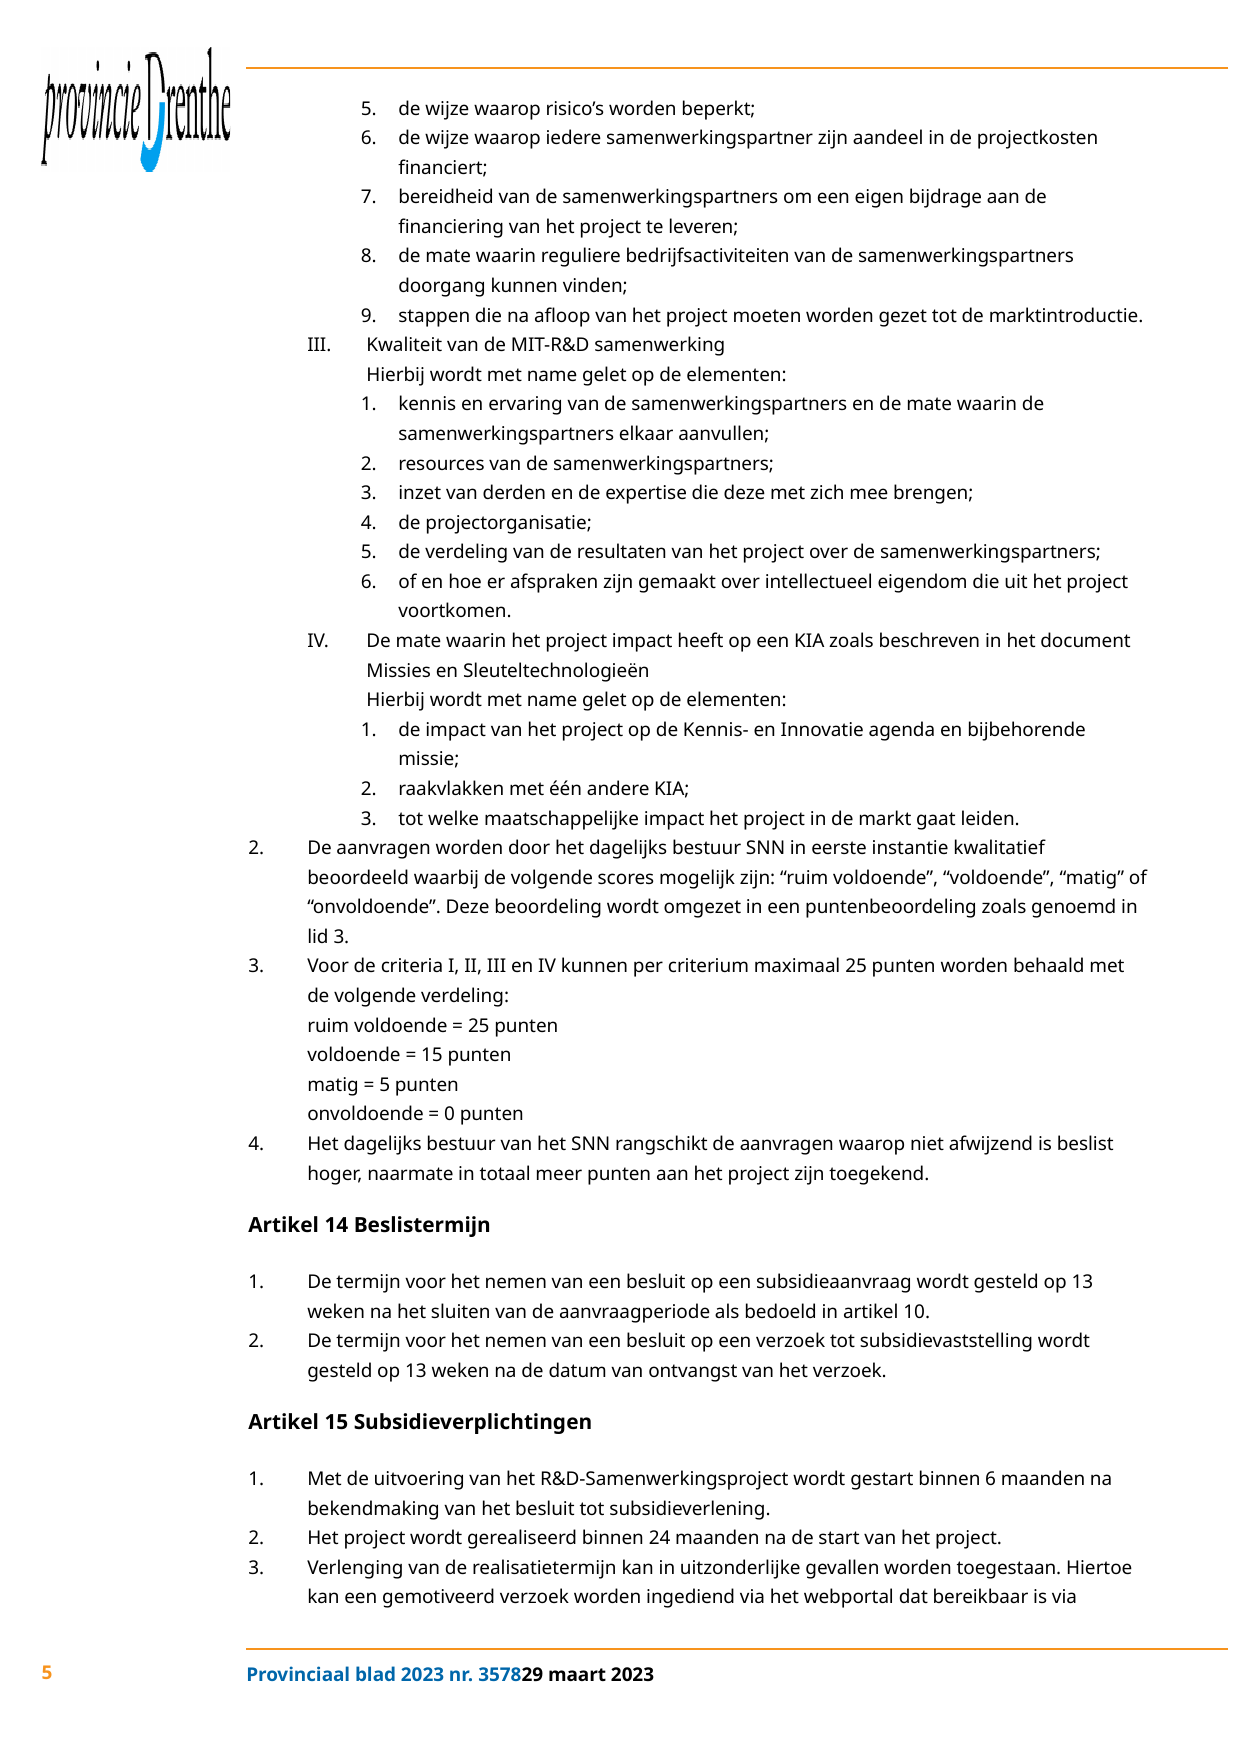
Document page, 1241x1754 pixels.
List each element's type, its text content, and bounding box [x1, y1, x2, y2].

text Artikel 15 Subsidieverplichtingen [248, 1407, 1152, 1436]
list Voor de criteria I, II, III en IV kunnen per criterium maximaal 25 punten worden behaald met de volgende verdeling: [248, 953, 1152, 1008]
list Hierbij wordt met name gelet op de elementen: [307, 686, 1152, 712]
list inzet van derden en de expertise die deze met zich mee brengen; [361, 479, 1152, 505]
picture [41, 47, 231, 172]
list tot welke maatschappelijke impact het project in de markt gaat leiden. [361, 805, 1152, 831]
list resources van de samenwerkingspartners; [361, 450, 1152, 476]
list Het dagelijks bestuur van het SNN rangschikt de aanvragen waarop niet afwijzend is beslist hoger, naarmate in totaal meer punten aan het project zijn toegekend. [248, 1130, 1152, 1186]
list de projectorganisatie; [361, 509, 1152, 535]
list matig = 5 punten [248, 1071, 1152, 1097]
list raakvlakken met één andere KIA; [361, 775, 1152, 801]
list of en hoe er afspraken zijn gemaakt over intellectueel eigendom die uit het project voortkomen. [361, 568, 1152, 623]
list de mate waarin reguliere bedrijfsactiviteiten van de samenwerkingspartners doorgang kunnen vinden; [361, 243, 1152, 298]
list De mate waarin het project impact heeft op een KIA zoals beschreven in het document Missies en Sleuteltechnologieën [307, 627, 1152, 683]
list de verdeling van de resultaten van het project over de samenwerkingspartners; [361, 538, 1152, 564]
list de wijze waarop risico’s worden beperkt; [361, 95, 1152, 121]
text Artikel 14 Beslistermijn [248, 1210, 1152, 1239]
list De termijn voor het nemen van een besluit op een subsidieaanvraag wordt gesteld op 13 weken na het sluiten van de aanvraagperiode als bedoeld in artikel 10. [248, 1268, 1152, 1323]
list bereidheid van de samenwerkingspartners om een eigen bijdrage aan de financiering van het project te leveren; [361, 183, 1152, 239]
list Het project wordt gerealiseerd binnen 24 maanden na de start van het project. [248, 1524, 1152, 1550]
list Hierbij wordt met name gelet op de elementen: [307, 361, 1152, 387]
list stappen die na afloop van het project moeten worden gezet tot de marktintroductie. [361, 302, 1152, 328]
list Kwaliteit van de MIT-R&D samenwerking [307, 331, 1152, 357]
list de impact van het project op de Kennis- en Innovatie agenda en bijbehorende missie; [361, 716, 1152, 771]
list De aanvragen worden door het dagelijks bestuur SNN in eerste instantie kwalitatief beoordeeld waarbij de volgende scores mogelijk zijn: “ruim voldoende”, “voldoende”, “matig” of “onvoldoende”. Deze beoordeling wordt omgezet in een puntenbeoordeling zoals genoemd in lid 3. [248, 834, 1152, 949]
list voldoende = 15 punten [248, 1041, 1152, 1067]
list Verlenging van de realisatietermijn kan in uitzonderlijke gevallen worden toegestaan. Hiertoe kan een gemotiveerd verzoek worden ingediend via het webportal dat bereikbaar is via [248, 1554, 1152, 1609]
list De termijn voor het nemen van een besluit op een verzoek tot subsidievaststelling wordt gesteld op 13 weken na de datum van ontvangst van het verzoek. [248, 1327, 1152, 1383]
list Met de uitvoering van het R&D-Samenwerkingsproject wordt gestart binnen 6 maanden na bekendmaking van het besluit tot subsidieverlening. [248, 1465, 1152, 1521]
list de wijze waarop iedere samenwerkingspartner zijn aandeel in de projectkosten financiert; [361, 124, 1152, 180]
list onvoldoende = 0 punten [248, 1101, 1152, 1126]
list ruim voldoende = 25 punten [248, 1012, 1152, 1038]
list kennis en ervaring van de samenwerkingspartners en de mate waarin de samenwerkingspartners elkaar aanvullen; [361, 391, 1152, 446]
